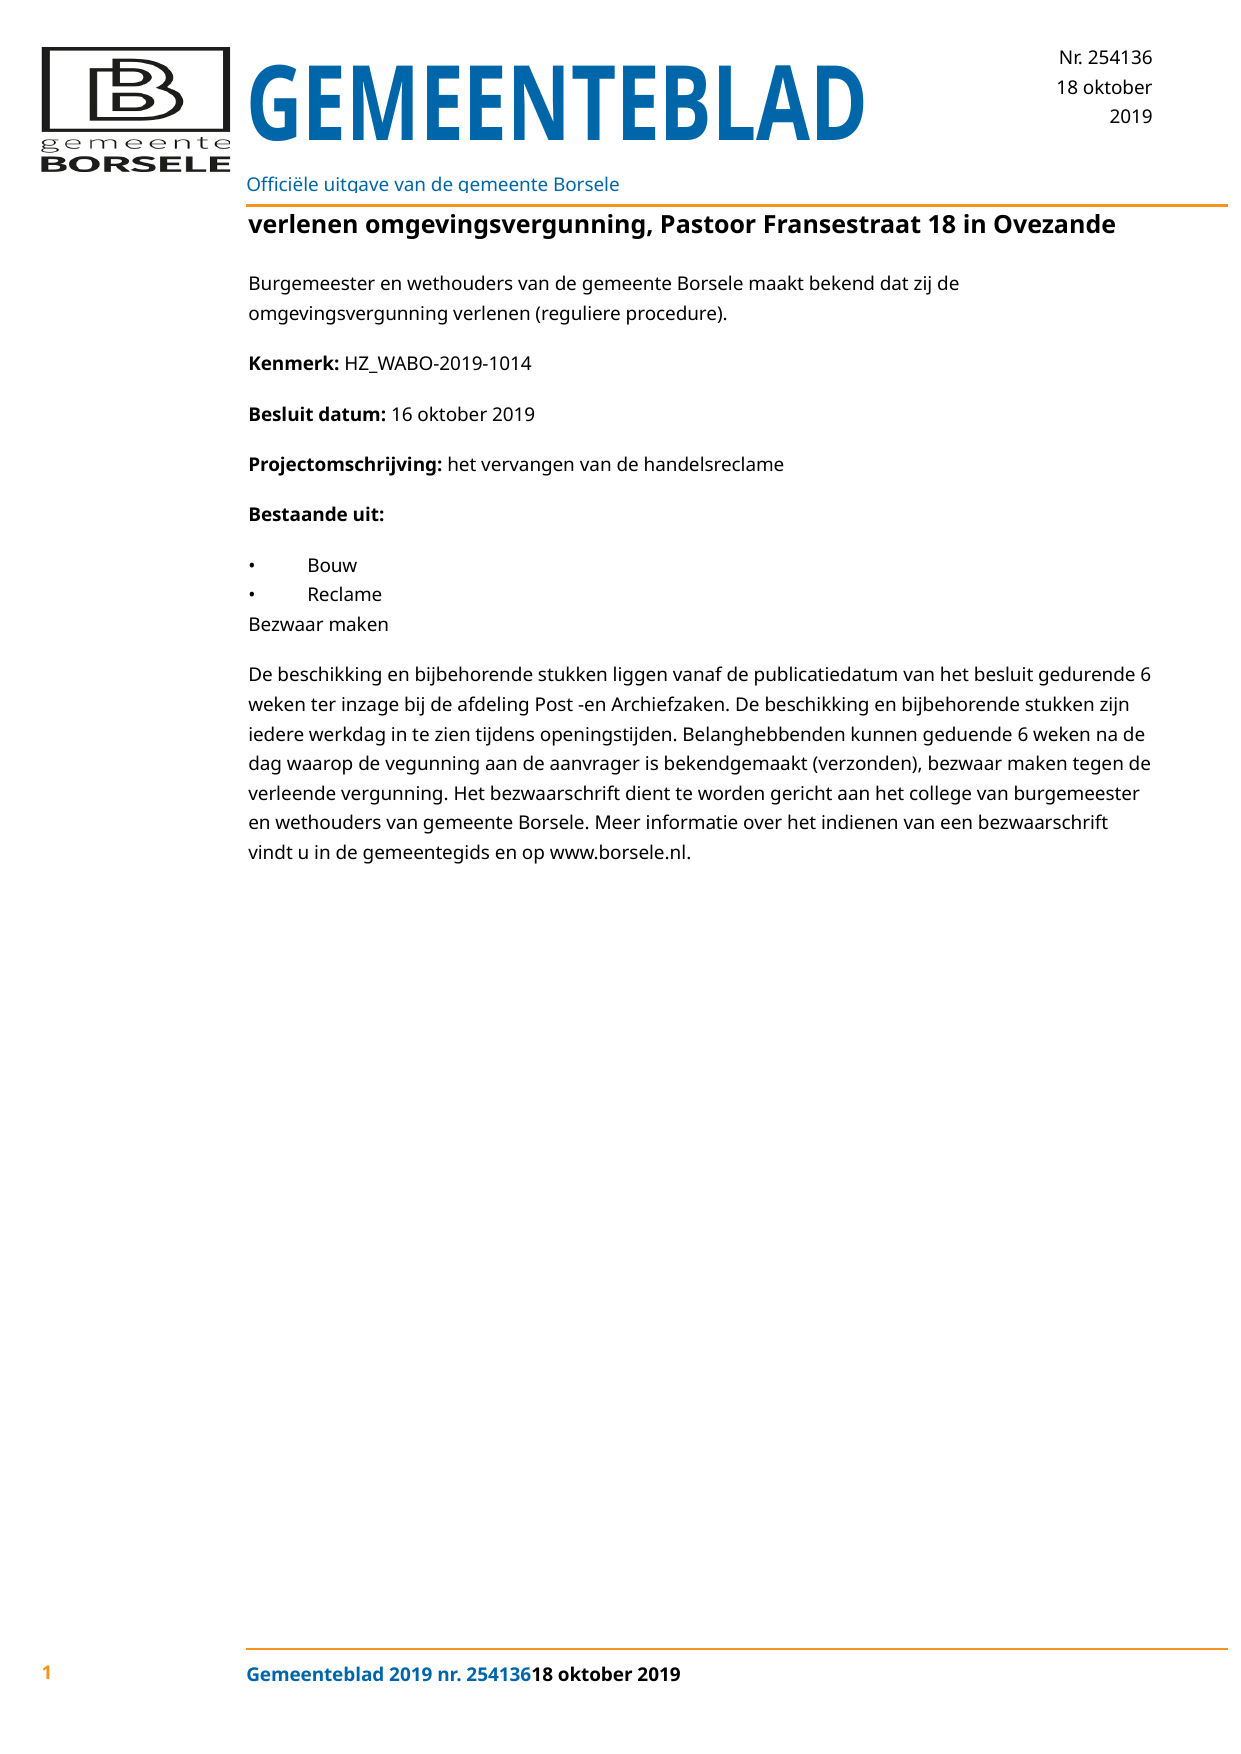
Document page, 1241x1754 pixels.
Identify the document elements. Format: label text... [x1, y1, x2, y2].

text Projectomschrijving: het vervangen van de handelsreclame [248, 451, 1152, 477]
list Bouw [248, 552, 1152, 578]
text De beschikking en bijbehorende stukken liggen vanaf de publicatiedatum van het besluit gedurende 6 weken ter inzage bij de afdeling Post -en Archiefzaken. De beschikking en bijbehorende stukken zijn iedere werkdag in te zien tijdens openingstijden. Belanghebbenden kunnen geduende 6 weken na de dag waarop de vegunning aan de aanvrager is bekendgemaakt (verzonden), bezwaar maken tegen de verleende vergunning. Het bezwaarschrift dient te worden gericht aan het college van burgemeester en wethouders van gemeente Borsele. Meer informatie over het indienen van een bezwaarschrift vindt u in de gemeentegids en op www.borsele.nl. [248, 662, 1152, 865]
text Kenmerk: HZ_WABO-2019-1014 [248, 350, 1152, 376]
list Reclame [248, 582, 1152, 607]
text Besluit datum: 16 oktober 2019 [248, 401, 1152, 426]
picture [41, 47, 231, 172]
text verlenen omgevingsvergunning, Pastoor Fransestraat 18 in Ovezande [248, 207, 1152, 241]
text Bestaande uit: [248, 502, 1152, 527]
text Bezwaar maken [248, 611, 1152, 637]
text Burgemeester en wethouders van de gemeente Borsele maakt bekend dat zij de omgevingsvergunning verlenen (reguliere procedure). [248, 270, 1152, 326]
